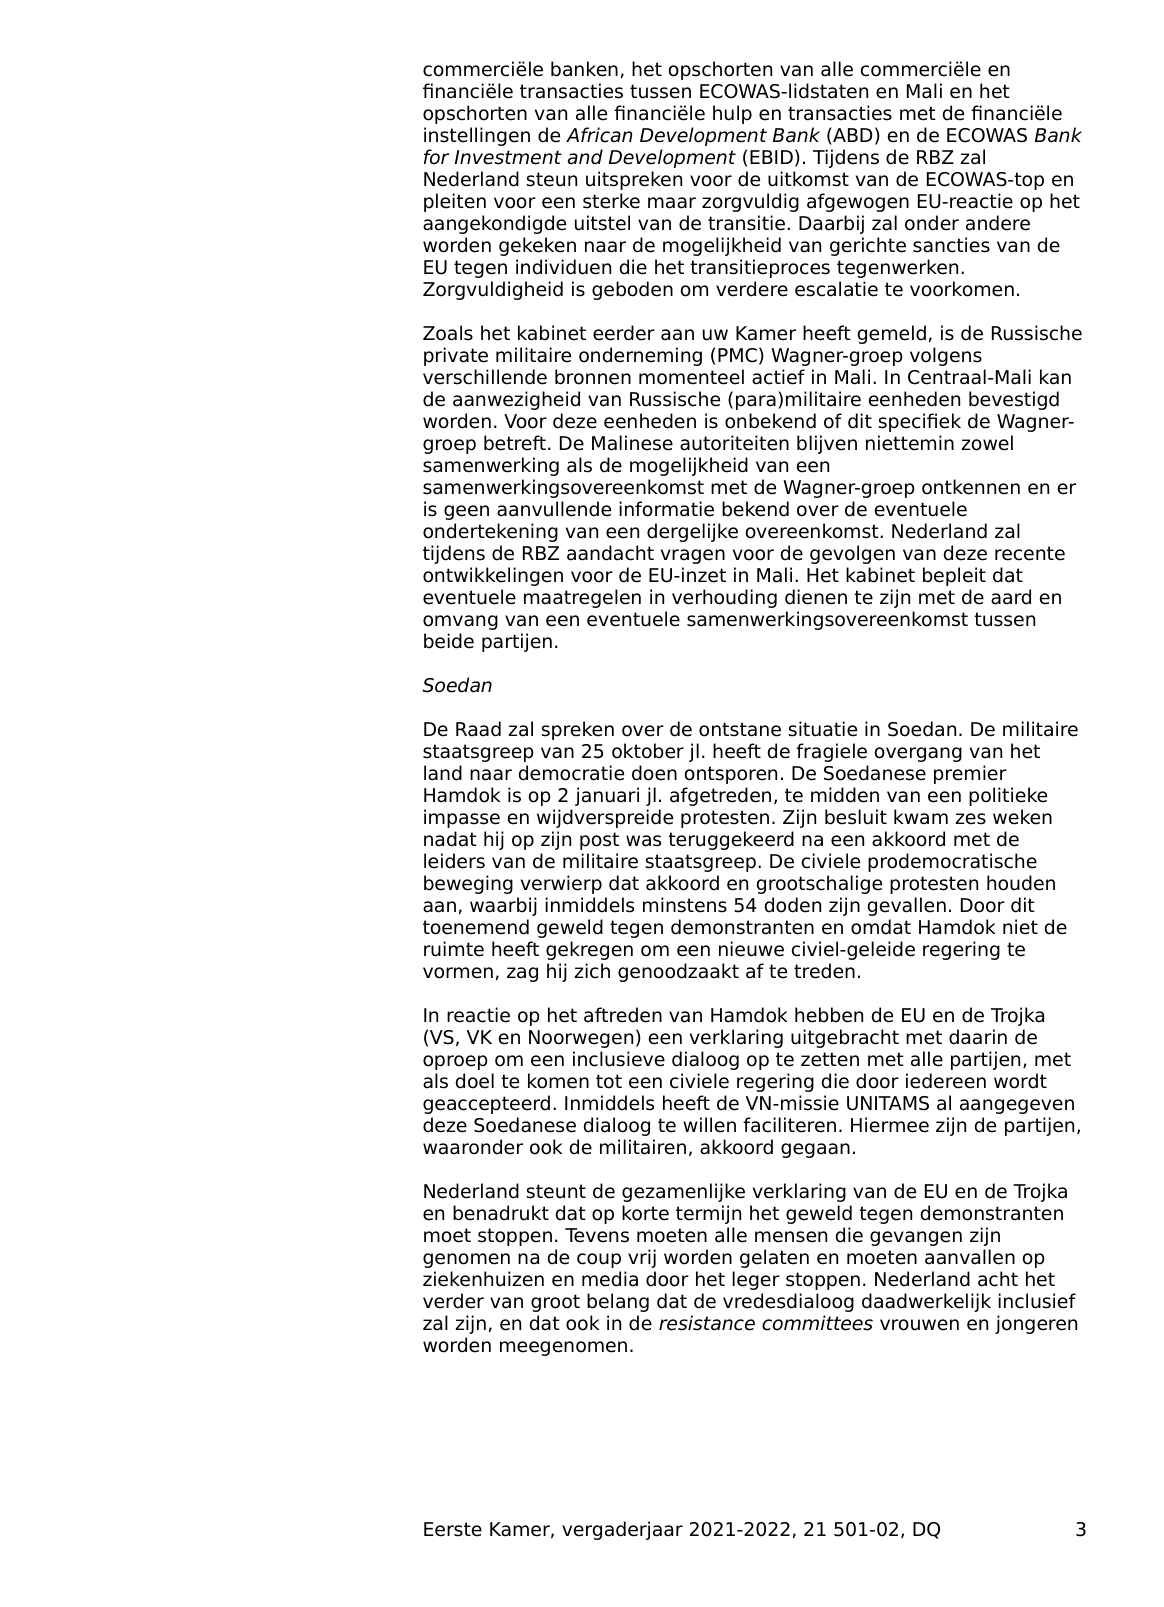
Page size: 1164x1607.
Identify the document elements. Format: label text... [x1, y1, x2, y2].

text commerciële banken, het opschorten van alle commerciële en financiële transacties tussen ECOWAS-lidstaten en Mali en het opschorten van alle financiële hulp en transacties met de financiële instellingen de African Development Bank (ABD) en de ECOWAS Bank for Investment and Development (EBID). Tijdens de RBZ zal Nederland steun uitspreken voor de uitkomst van de ECOWAS-top en pleiten voor een sterke maar zorgvuldig afgewogen EU-reactie op het aangekondigde uitstel van de transitie. Daarbij zal onder andere worden gekeken naar de mogelijkheid van gerichte sancties van de EU tegen individuen die het transitieproces tegenwerken. Zorgvuldigheid is geboden om verdere escalatie te voorkomen. [422, 59, 1087, 301]
text Nederland steunt de gezamenlijke verklaring van de EU en de Trojka en benadrukt dat op korte termijn het geweld tegen demonstranten moet stoppen. Tevens moeten alle mensen die gevangen zijn genomen na de coup vrij worden gelaten en moeten aanvallen op ziekenhuizen en media door het leger stoppen. Nederland acht het verder van groot belang dat de vredesdialoog daadwerkelijk inclusief zal zijn, en dat ook in de resistance committees vrouwen en jongeren worden meegenomen. [422, 1181, 1087, 1357]
text In reactie op het aftreden van Hamdok hebben de EU en de Trojka (VS, VK en Noorwegen) een verklaring uitgebracht met daarin de oproep om een inclusieve dialoog op te zetten met alle partijen, met als doel te komen tot een civiele regering die door iedereen wordt geaccepteerd. Inmiddels heeft de VN-missie UNITAMS al aangegeven deze Soedanese dialoog te willen faciliteren. Hiermee zijn de partijen, waaronder ook de militairen, akkoord gegaan. [422, 1005, 1087, 1159]
text Zoals het kabinet eerder aan uw Kamer heeft gemeld, is de Russische private militaire onderneming (PMC) Wagner-groep volgens verschillende bronnen momenteel actief in Mali. In Centraal-Mali kan de aanwezigheid van Russische (para)militaire eenheden bevestigd worden. Voor deze eenheden is onbekend of dit specifiek de Wagner-groep betreft. De Malinese autoriteiten blijven niettemin zowel samenwerking als de mogelijkheid van een samenwerkingsovereenkomst met de Wagner-groep ontkennen en er is geen aanvullende informatie bekend over de eventuele ondertekening van een dergelijke overeenkomst. Nederland zal tijdens de RBZ aandacht vragen voor de gevolgen van deze recente ontwikkelingen voor de EU-inzet in Mali. Het kabinet bepleit dat eventuele maatregelen in verhouding dienen te zijn met de aard en omvang van een eventuele samenwerkingsovereenkomst tussen beide partijen. [422, 323, 1087, 653]
subtitle Soedan [422, 675, 1087, 697]
text De Raad zal spreken over de ontstane situatie in Soedan. De militaire staatsgreep van 25 oktober jl. heeft de fragiele overgang van het land naar democratie doen ontsporen. De Soedanese premier Hamdok is op 2 januari jl. afgetreden, te midden van een politieke impasse en wijdverspreide protesten. Zijn besluit kwam zes weken nadat hij op zijn post was teruggekeerd na een akkoord met de leiders van de militaire staatsgreep. De civiele prodemocratische beweging verwierp dat akkoord en grootschalige protesten houden aan, waarbij inmiddels minstens 54 doden zijn gevallen. Door dit toenemend geweld tegen demonstranten en omdat Hamdok niet de ruimte heeft gekregen om een nieuwe civiel-geleide regering te vormen, zag hij zich genoodzaakt af te treden. [422, 719, 1087, 983]
